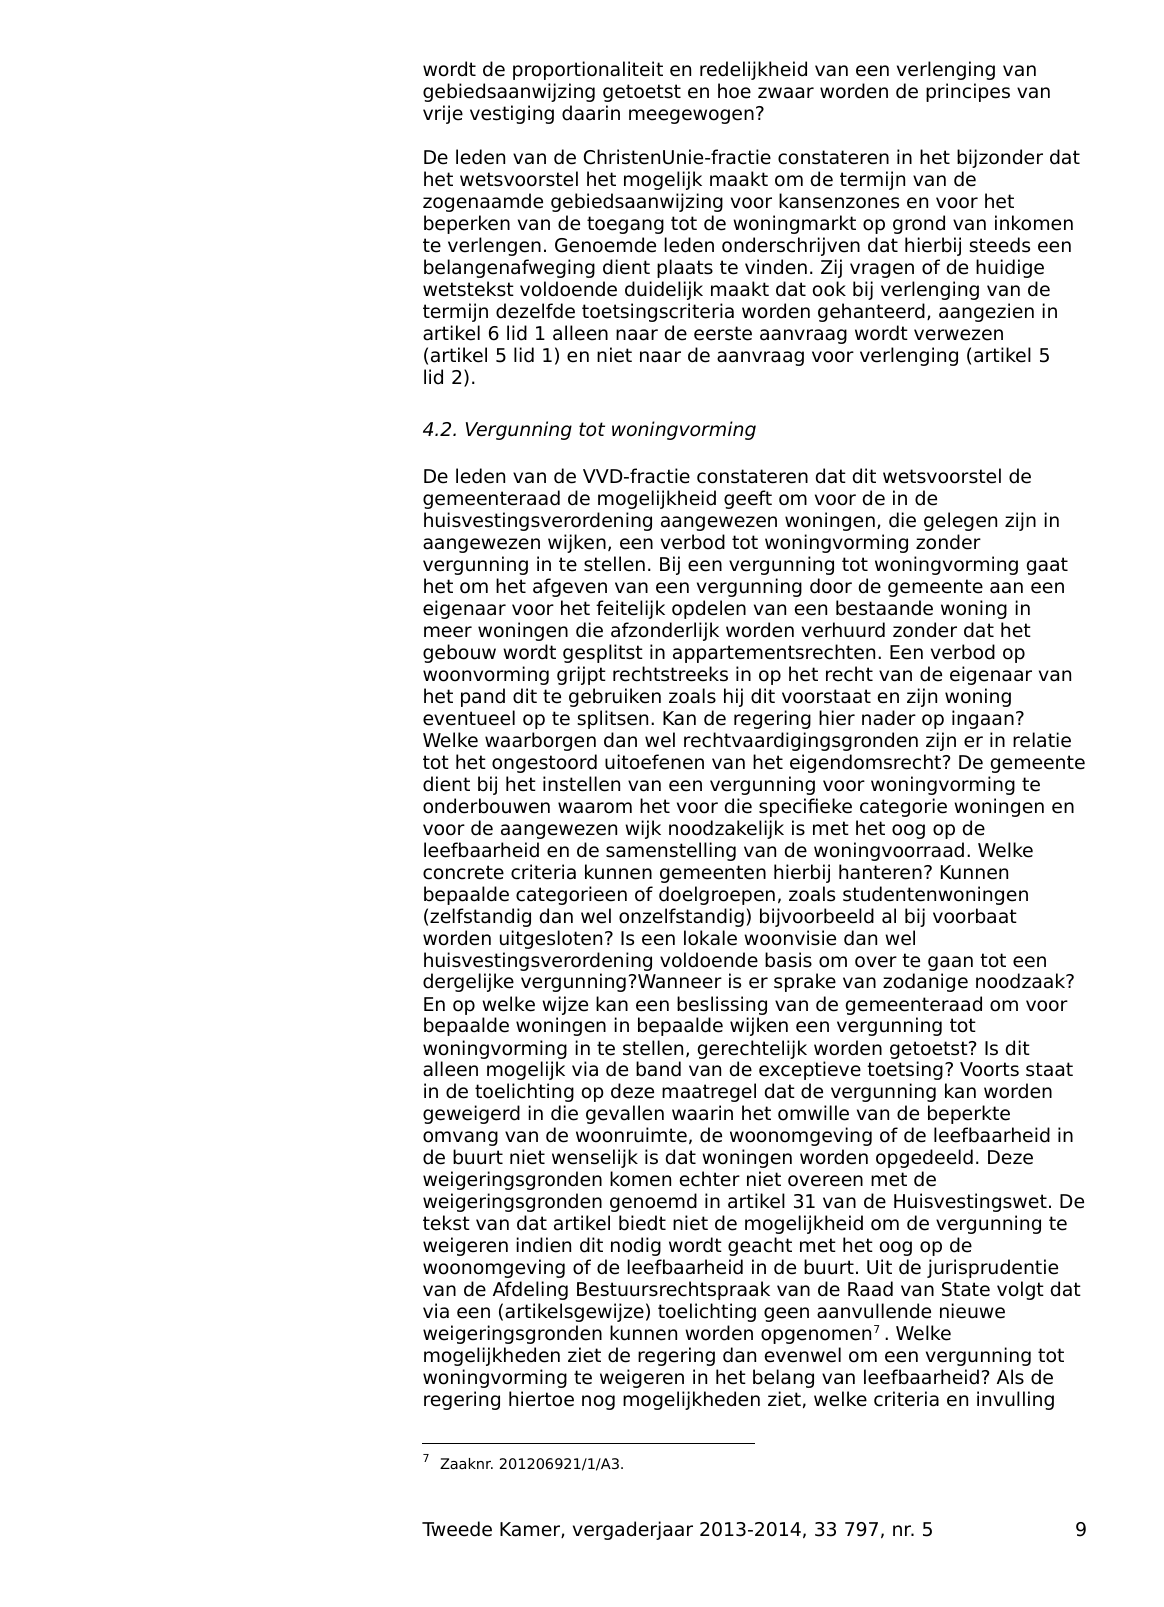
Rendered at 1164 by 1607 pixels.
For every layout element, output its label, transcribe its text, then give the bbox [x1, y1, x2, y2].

text Zaaknr. 201206921/1/A3. [422, 1452, 1087, 1474]
text De leden van de ChristenUnie-fractie constateren in het bijzonder dat het wetsvoorstel het mogelijk maakt om de termijn van de zogenaamde gebiedsaanwijzing voor kansenzones en voor het beperken van de toegang tot de woningmarkt op grond van inkomen te verlengen. Genoemde leden onderschrijven dat hierbij steeds een belangenafweging dient plaats te vinden. Zij vragen of de huidige wetstekst voldoende duidelijk maakt dat ook bij verlenging van de termijn dezelfde toetsingscriteria worden gehanteerd, aangezien in artikel 6 lid 1 alleen naar de eerste aanvraag wordt verwezen (artikel 5 lid 1) en niet naar de aanvraag voor verlenging (artikel 5 lid 2). [422, 147, 1087, 389]
subtitle 4.2. Vergunning tot woningvorming [422, 419, 1087, 441]
text De leden van de VVD-fractie constateren dat dit wetsvoorstel de gemeenteraad de mogelijkheid geeft om voor de in de huisvestingsverordening aangewezen woningen, die gelegen zijn in aangewezen wijken, een verbod tot woningvorming zonder vergunning in te stellen. Bij een vergunning tot woningvorming gaat het om het afgeven van een vergunning door de gemeente aan een eigenaar voor het feitelijk opdelen van een bestaande woning in meer woningen die afzonderlijk worden verhuurd zonder dat het gebouw wordt gesplitst in appartementsrechten. Een verbod op woonvorming grijpt rechtstreeks in op het recht van de eigenaar van het pand dit te gebruiken zoals hij dit voorstaat en zijn woning eventueel op te splitsen. Kan de regering hier nader op ingaan? Welke waarborgen dan wel rechtvaardigingsgronden zijn er in relatie tot het ongestoord uitoefenen van het eigendomsrecht? De gemeente dient bij het instellen van een vergunning voor woningvorming te onderbouwen waarom het voor die specifieke categorie woningen en voor de aangewezen wijk noodzakelijk is met het oog op de leefbaarheid en de samenstelling van de woningvoorraad. Welke concrete criteria kunnen gemeenten hierbij hanteren? Kunnen bepaalde categorieen of doelgroepen, zoals studentenwoningen (zelfstandig dan wel onzelfstandig) bijvoorbeeld al bij voorbaat worden uitgesloten? Is een lokale woonvisie dan wel huisvestingsverordening voldoende basis om over te gaan tot een dergelijke vergunning?Wanneer is er sprake van zodanige noodzaak? En op welke wijze kan een beslissing van de gemeenteraad om voor bepaalde woningen in bepaalde wijken een vergunning tot woningvorming in te stellen, gerechtelijk worden getoetst? Is dit alleen mogelijk via de band van de exceptieve toetsing? Voorts staat in de toelichting op deze maatregel dat de vergunning kan worden geweigerd in die gevallen waarin het omwille van de beperkte omvang van de woonruimte, de woonomgeving of de leefbaarheid in de buurt niet wenselijk is dat woningen worden opgedeeld. Deze weigeringsgronden komen echter niet overeen met de weigeringsgronden genoemd in artikel 31 van de Huisvestingswet. De tekst van dat artikel biedt niet de mogelijkheid om de vergunning te weigeren indien dit nodig wordt geacht met het oog op de woonomgeving of de leefbaarheid in de buurt. Uit de jurisprudentie van de Afdeling Bestuursrechtspraak van de Raad van State volgt dat via een (artikelsgewijze) toelichting geen aanvullende nieuwe weigeringsgronden kunnen worden opgenomen. Welke mogelijkheden ziet de regering dan evenwel om een vergunning tot woningvorming te weigeren in het belang van leefbaarheid? Als de regering hiertoe nog mogelijkheden ziet, welke criteria en invulling [422, 466, 1087, 1411]
text wordt de proportionaliteit en redelijkheid van een verlenging van gebiedsaanwijzing getoetst en hoe zwaar worden de principes van vrije vestiging daarin meegewogen? [422, 59, 1087, 125]
